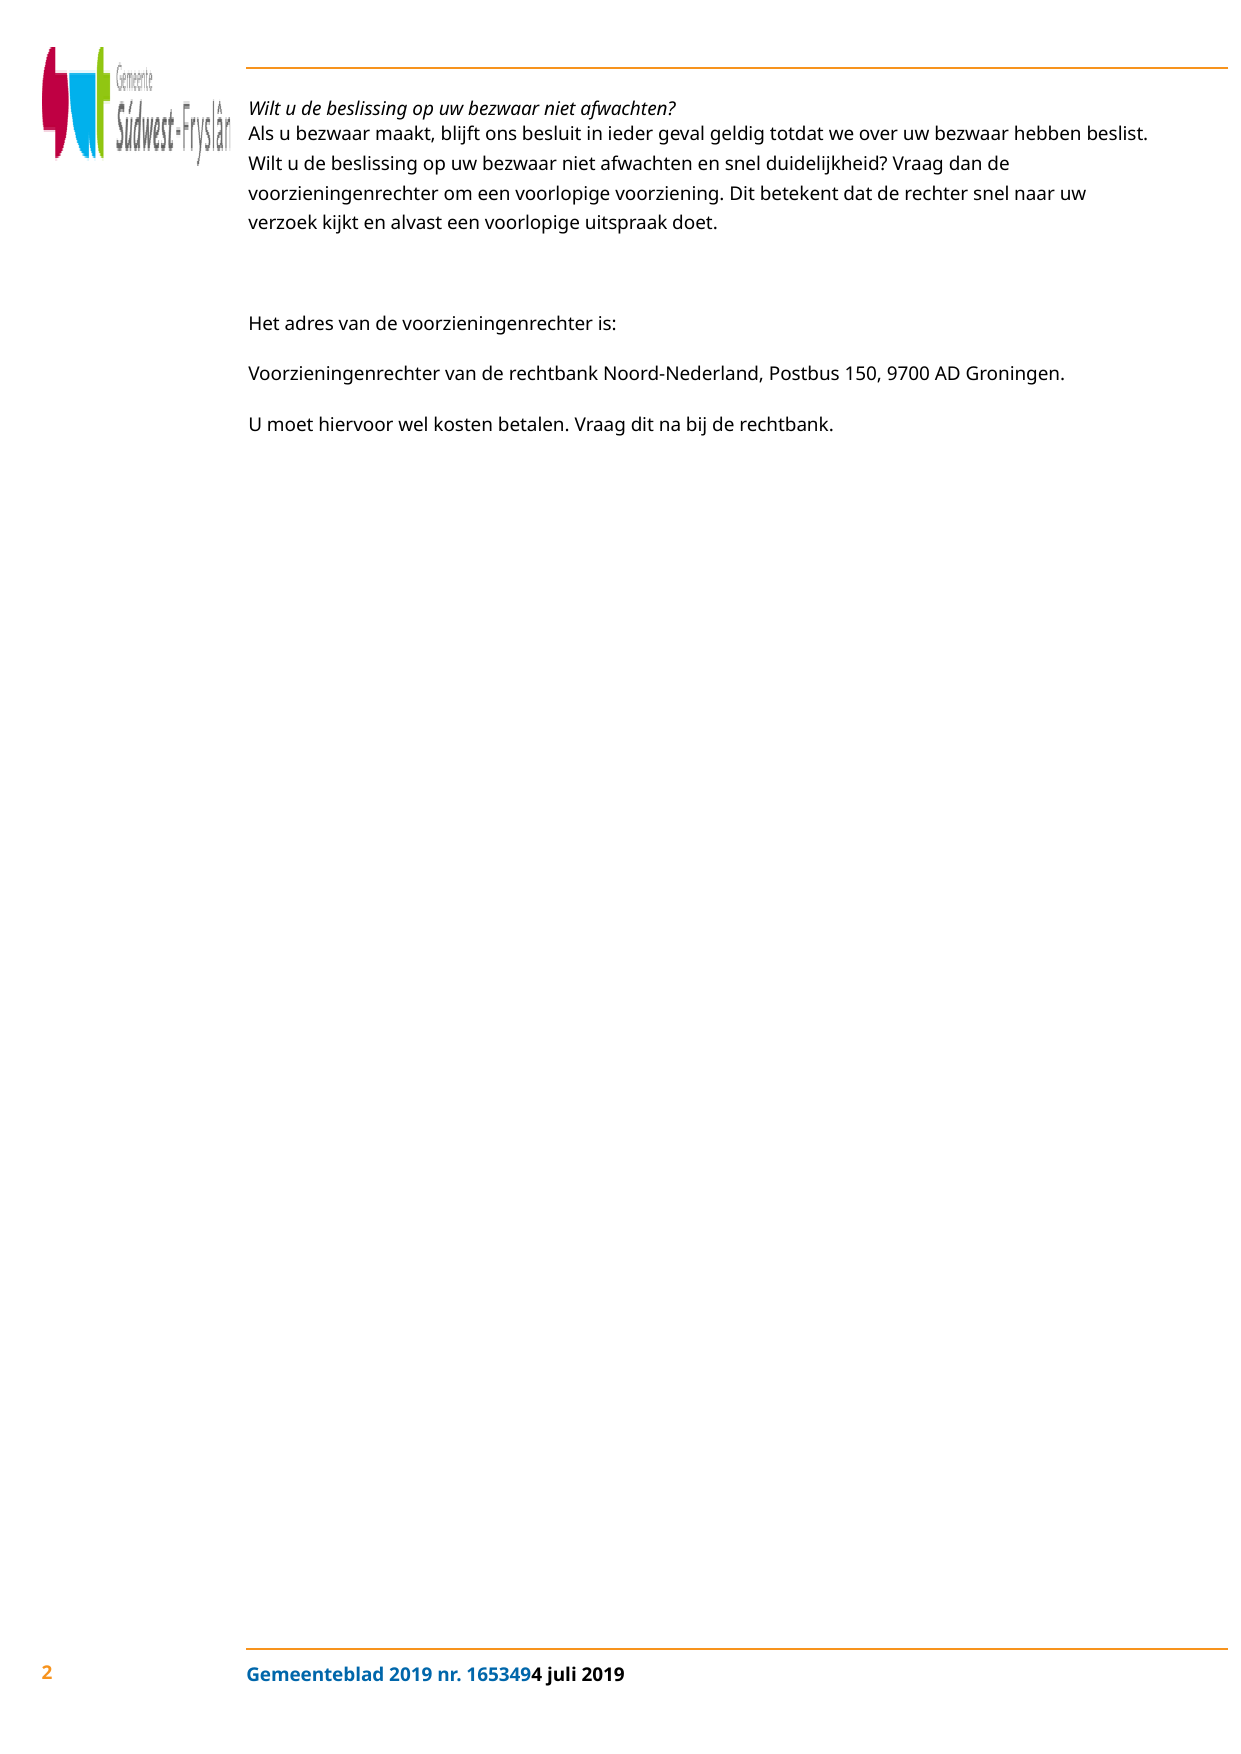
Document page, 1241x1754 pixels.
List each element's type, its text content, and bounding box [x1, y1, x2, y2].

text Wilt u de beslissing op uw bezwaar niet afwachten? [248, 95, 1152, 121]
text Voorzieningenrechter van de rechtbank Noord-Nederland, Postbus 150, 9700 AD Groningen. [248, 361, 1152, 386]
text Als u bezwaar maakt, blijft ons besluit in ieder geval geldig totdat we over uw bezwaar hebben beslist. Wilt u de beslissing op uw bezwaar niet afwachten en snel duidelijkheid? Vraag dan de voorzieningenrechter om een voorlopige voorziening. Dit betekent dat de rechter snel naar uw verzoek kijkt en alvast een voorlopige uitspraak doet. [248, 121, 1152, 235]
picture [41, 47, 231, 172]
text U moet hiervoor wel kosten betalen. Vraag dit na bij de rechtbank. [248, 411, 1152, 437]
text Het adres van de voorzieningenrechter is: [248, 310, 1152, 336]
